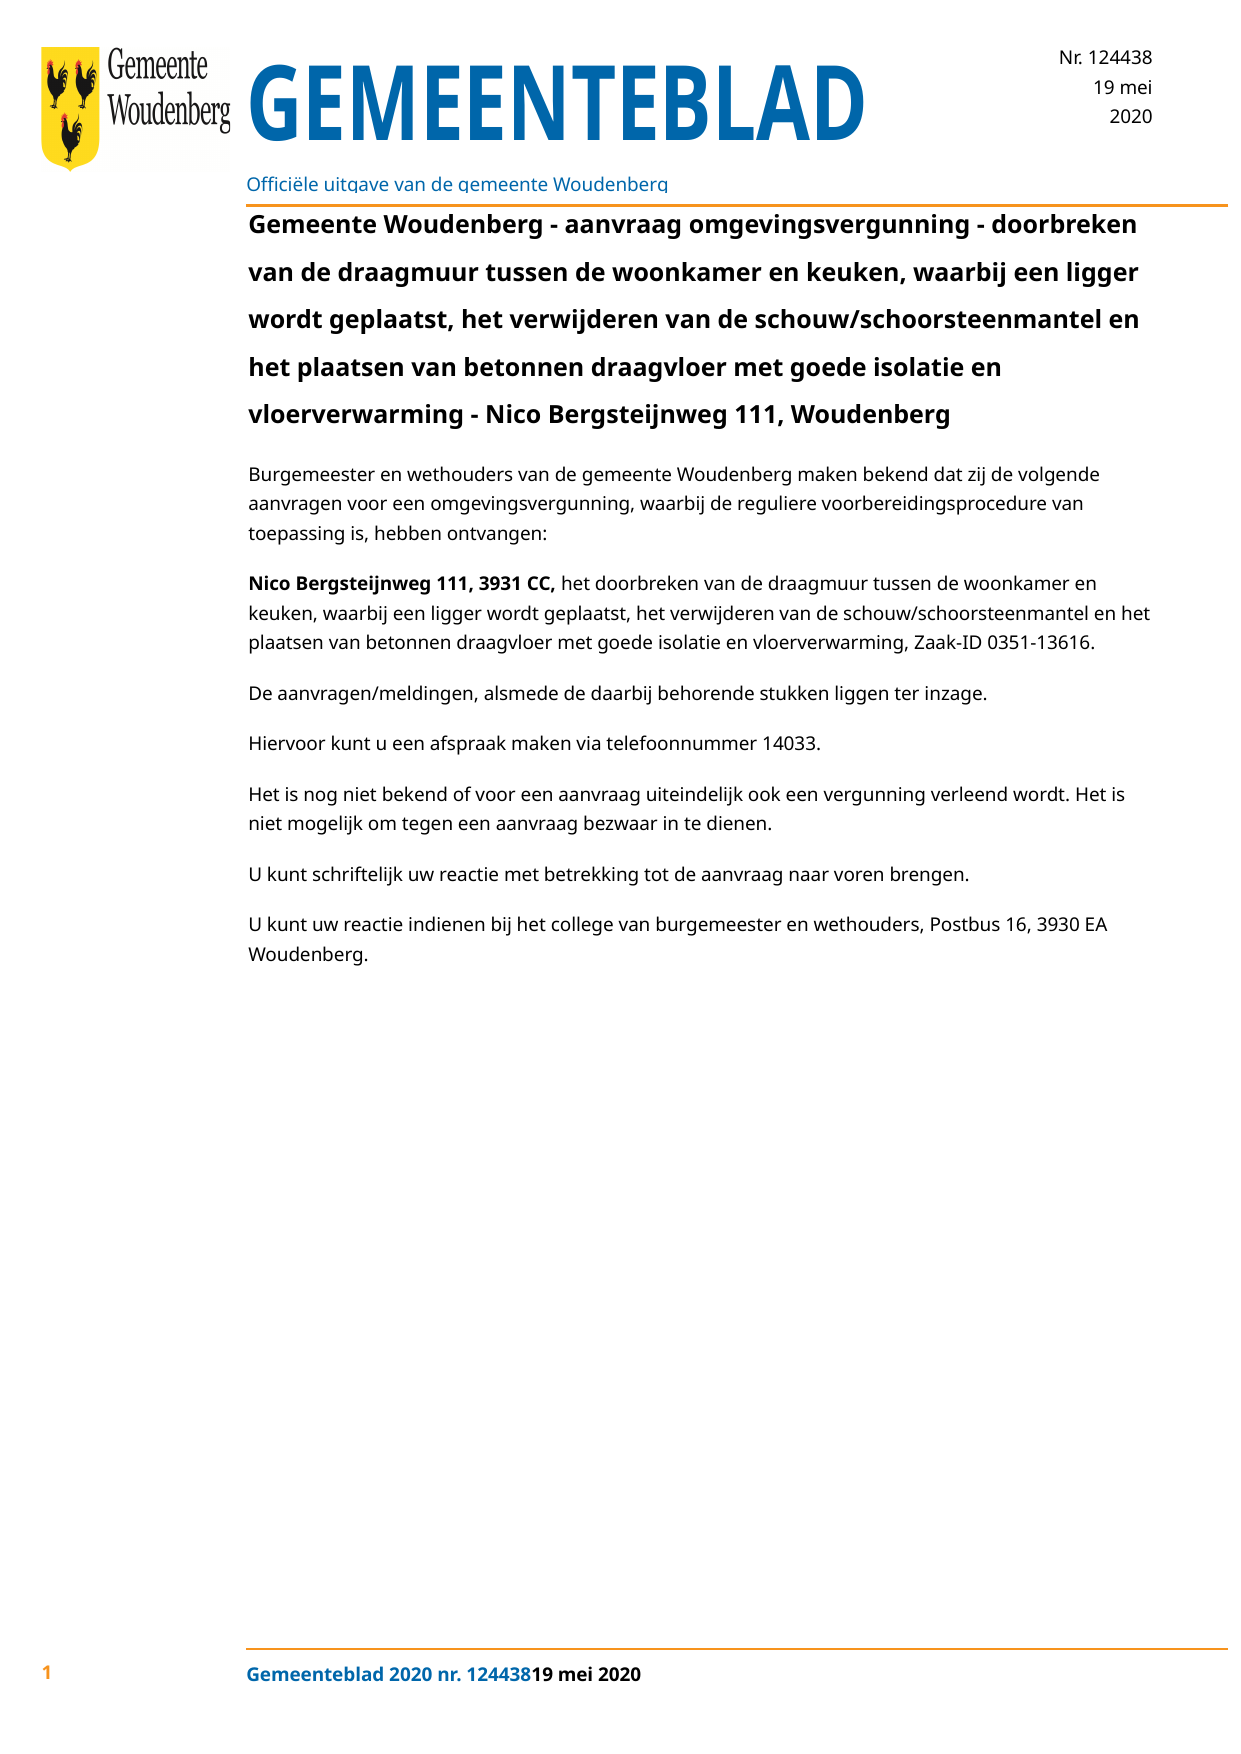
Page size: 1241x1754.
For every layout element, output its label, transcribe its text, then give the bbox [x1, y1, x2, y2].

text De aanvragen/meldingen, alsmede de daarbij behorende stukken liggen ter inzage. [248, 680, 1152, 706]
text U kunt schriftelijk uw reactie met betrekking tot de aanvraag naar voren brengen. [248, 861, 1152, 886]
picture [41, 47, 231, 172]
text Burgemeester en wethouders van de gemeente Woudenberg maken bekend dat zij de volgende aanvragen voor een omgevingsvergunning, waarbij de reguliere voorbereidingsprocedure van toepassing is, hebben ontvangen: [248, 461, 1152, 546]
text Gemeente Woudenberg - aanvraag omgevingsvergunning - doorbreken van de draagmuur tussen de woonkamer en keuken, waarbij een ligger wordt geplaatst, het verwijderen van de schouw/schoorsteenmantel en het plaatsen van betonnen draagvloer met goede isolatie en vloerverwarming - Nico Bergsteijnweg 111, Woudenberg [248, 207, 1152, 431]
text Het is nog niet bekend of voor een aanvraag uiteindelijk ook een vergunning verleend wordt. Het is niet mogelijk om tegen een aanvraag bezwaar in te dienen. [248, 781, 1152, 836]
text Hiervoor kunt u een afspraak maken via telefoonnummer 14033. [248, 730, 1152, 756]
text U kunt uw reactie indienen bij het college van burgemeester en wethouders, Postbus 16, 3930 EA Woudenberg. [248, 911, 1152, 966]
text Nico Bergsteijnweg 111, 3931 CC, het doorbreken van de draagmuur tussen de woonkamer en keuken, waarbij een ligger wordt geplaatst, het verwijderen van de schouw/schoorsteenmantel en het plaatsen van betonnen draagvloer met goede isolatie en vloerverwarming, Zaak-ID 0351-13616. [248, 570, 1152, 655]
